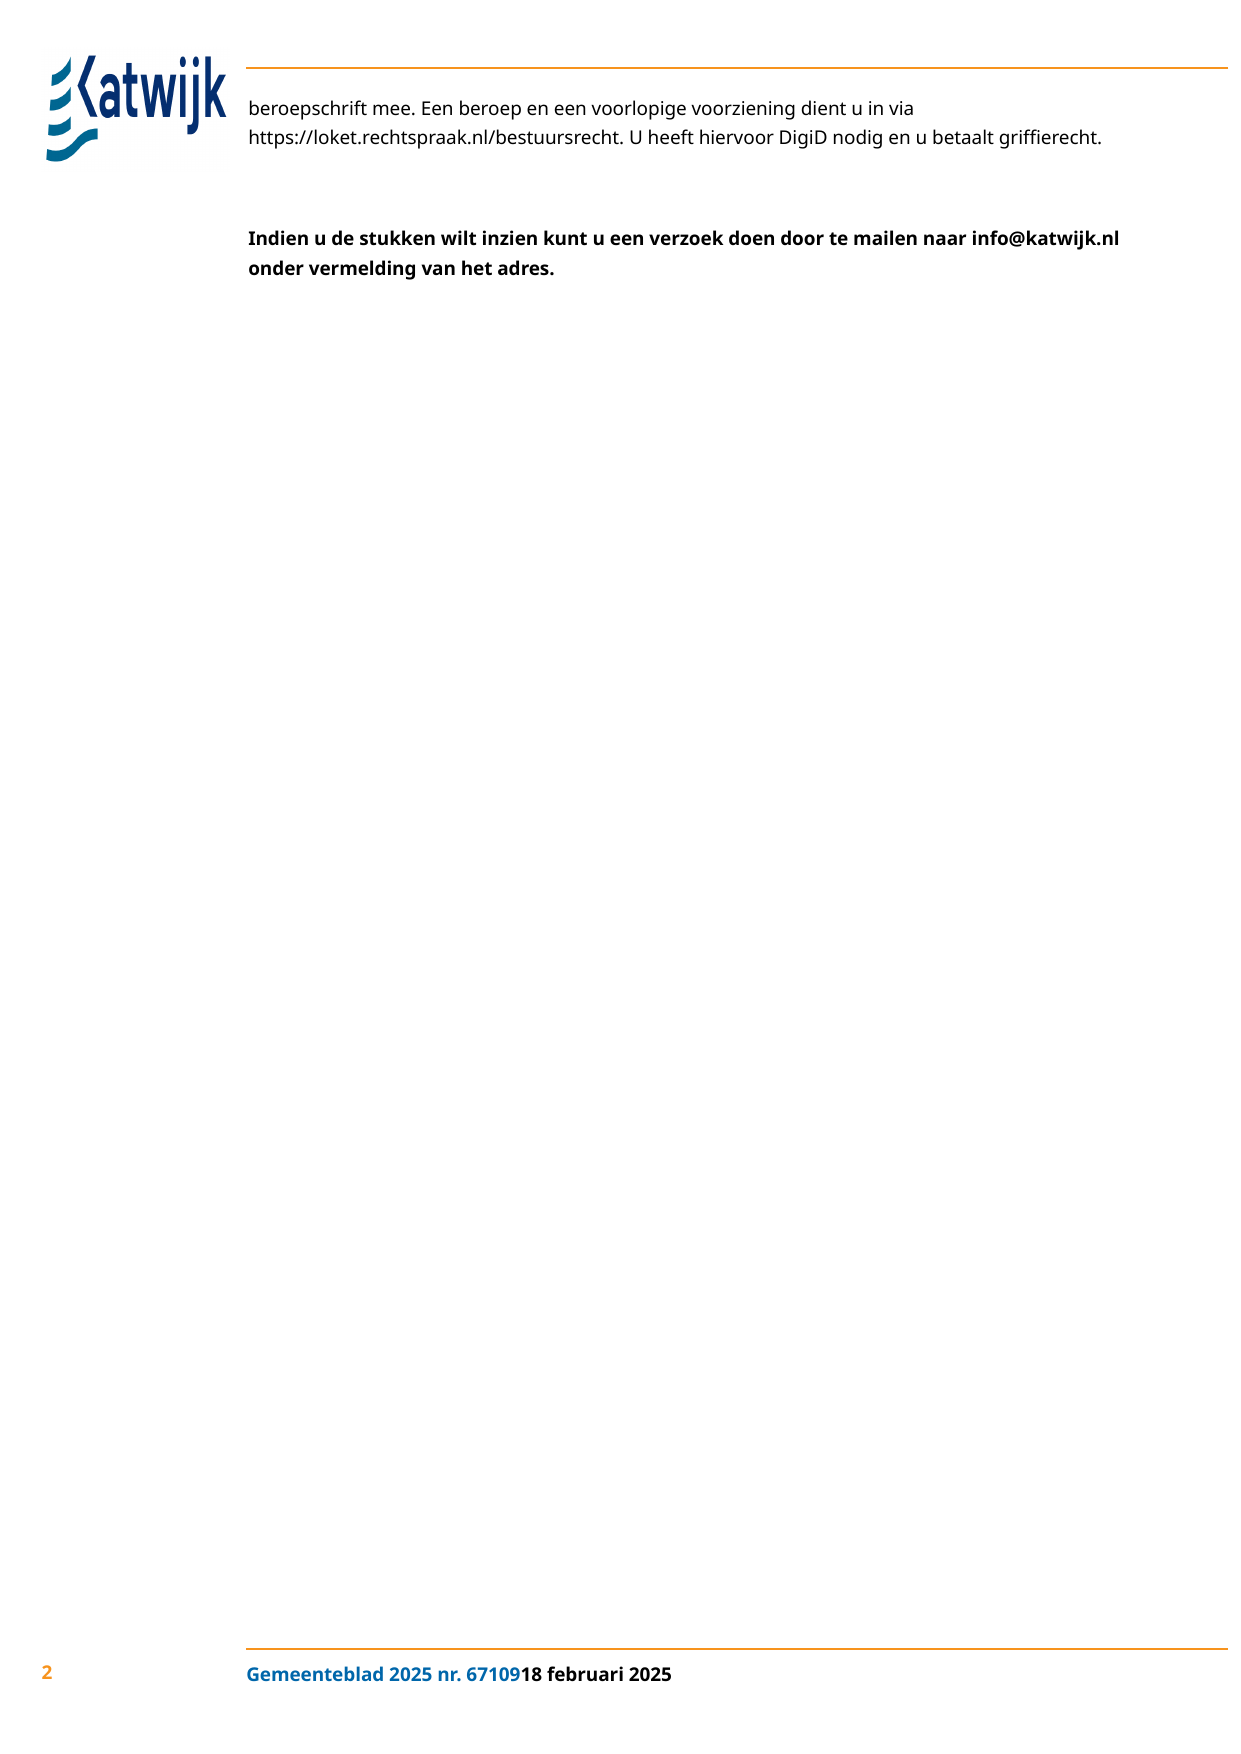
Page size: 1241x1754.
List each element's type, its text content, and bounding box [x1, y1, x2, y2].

picture [41, 47, 231, 172]
text beroepschrift mee. Een beroep en een voorlopige voorziening dient u in via https://loket.rechtspraak.nl/bestuursrecht. U heeft hiervoor DigiD nodig en u betaalt griffierecht. [248, 95, 1152, 150]
text Indien u de stukken wilt inzien kunt u een verzoek doen door te mailen naar info@katwijk.nl onder vermelding van het adres. [248, 225, 1152, 281]
